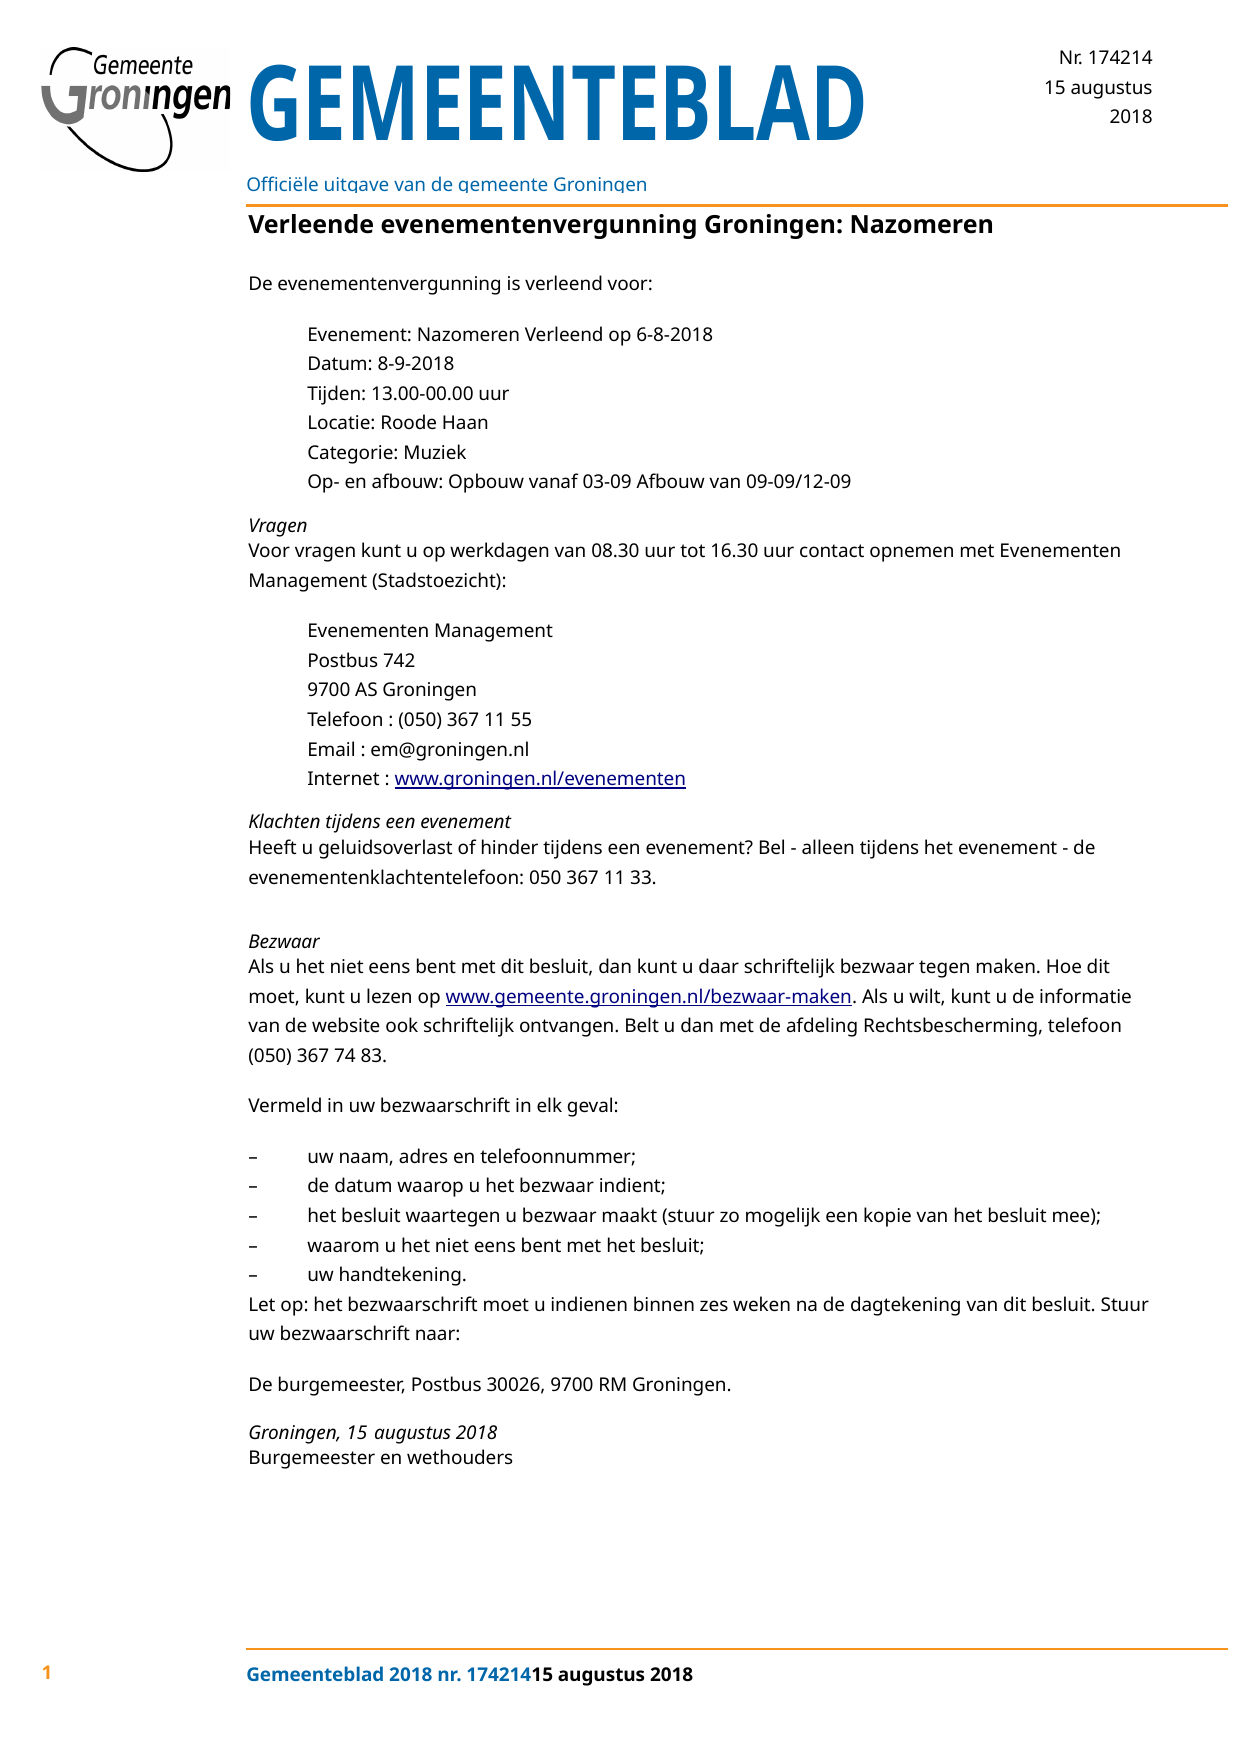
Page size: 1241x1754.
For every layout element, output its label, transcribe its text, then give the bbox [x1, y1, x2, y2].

list het besluit waartegen u bezwaar maakt (stuur zo mogelijk een kopie van het besluit mee); [248, 1202, 1152, 1228]
text Bezwaar [248, 928, 1152, 953]
list Postbus 742 [248, 647, 1152, 673]
text Vragen [248, 512, 1152, 537]
text De evenementenvergunning is verleend voor: [248, 270, 1152, 296]
list Evenement: Nazomeren Verleend op 6-8-2018 [248, 321, 1152, 346]
list uw naam, adres en telefoonnummer; [248, 1143, 1152, 1169]
text Voor vragen kunt u op werkdagen van 08.30 uur tot 16.30 uur contact opnemen met Evenementen Management (Stadstoezicht): [248, 537, 1152, 593]
list Categorie: Muziek [248, 439, 1152, 465]
text De burgemeester, Postbus 30026, 9700 RM Groningen. [248, 1371, 1152, 1397]
list de datum waarop u het bezwaar indient; [248, 1173, 1152, 1198]
list waarom u het niet eens bent met het besluit; [248, 1232, 1152, 1258]
text Burgemeester en wethouders [248, 1444, 1152, 1470]
text Heeft u geluidsoverlast of hinder tijdens een evenement? Bel - alleen tijdens het evenement - de evenementenklachtentelefoon: 050 367 11 33. [248, 834, 1152, 889]
text Vermeld in uw bezwaarschrift in elk geval: [248, 1093, 1152, 1118]
list Internet : www.groningen.nl/evenementen [248, 765, 1152, 791]
list Email : em@groningen.nl [248, 736, 1152, 762]
text Klachten tijdens een evenement [248, 808, 1152, 834]
text Let op: het bezwaarschrift moet u indienen binnen zes weken na de dagtekening van dit besluit. Stuur uw bezwaarschrift naar: [248, 1291, 1152, 1346]
text Verleende evenementenvergunning Groningen: Nazomeren [248, 207, 1152, 241]
list 9700 AS Groningen [248, 677, 1152, 702]
text Als u het niet eens bent met dit besluit, dan kunt u daar schriftelijk bezwaar tegen maken. Hoe dit moet, kunt u lezen op www.gemeente.groningen.nl/bezwaar-maken. Als u wilt, kunt u de informatie van de website ook schriftelijk ontvangen. Belt u dan met de afdeling Rechtsbescherming, telefoon (050) 367 74 83. [248, 953, 1152, 1068]
list uw handtekening. [248, 1261, 1152, 1287]
list Datum: 8-9-2018 [248, 350, 1152, 376]
list Locatie: Roode Haan [248, 409, 1152, 435]
list Evenementen Management [248, 617, 1152, 643]
list Tijden: 13.00-00.00 uur [248, 380, 1152, 406]
list Telefoon : (050) 367 11 55 [248, 706, 1152, 732]
picture [41, 47, 231, 172]
text Groningen, 15 augustus 2018 [248, 1419, 1152, 1444]
list Op- en afbouw: Opbouw vanaf 03-09 Afbouw van 09-09/12-09 [248, 469, 1152, 494]
